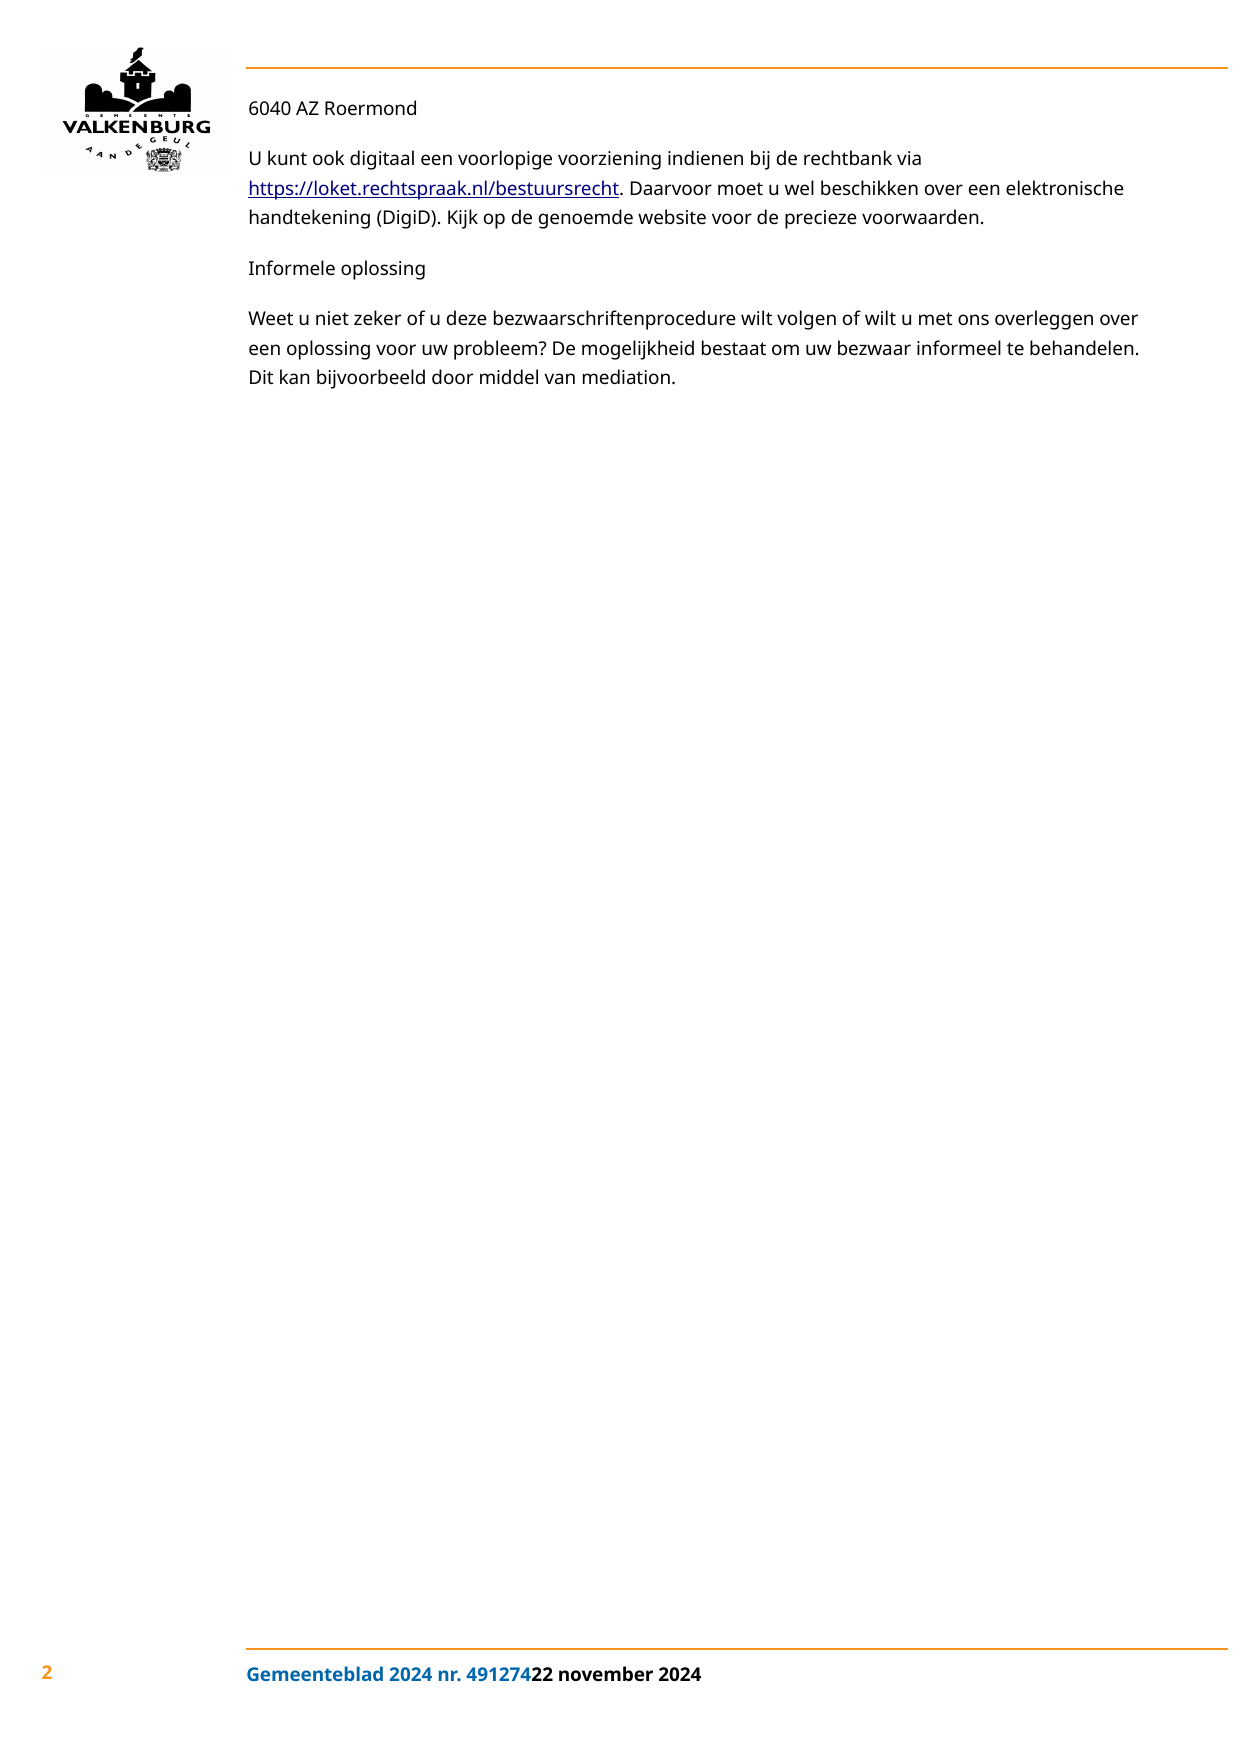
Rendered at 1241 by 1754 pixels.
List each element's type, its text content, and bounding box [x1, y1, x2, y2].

text 6040 AZ Roermond [248, 95, 1152, 121]
picture [41, 47, 231, 172]
text U kunt ook digitaal een voorlopige voorziening indienen bij de rechtbank via https://loket.rechtspraak.nl/bestuursrecht. Daarvoor moet u wel beschikken over een elektronische handtekening (DigiD). Kijk op de genoemde website voor de precieze voorwaarden. [248, 145, 1152, 230]
text Weet u niet zeker of u deze bezwaarschriftenprocedure wilt volgen of wilt u met ons overleggen over een oplossing voor uw probleem? De mogelijkheid bestaat om uw bezwaar informeel te behandelen. Dit kan bijvoorbeeld door middel van mediation. [248, 305, 1152, 390]
text Informele oplossing [248, 255, 1152, 281]
